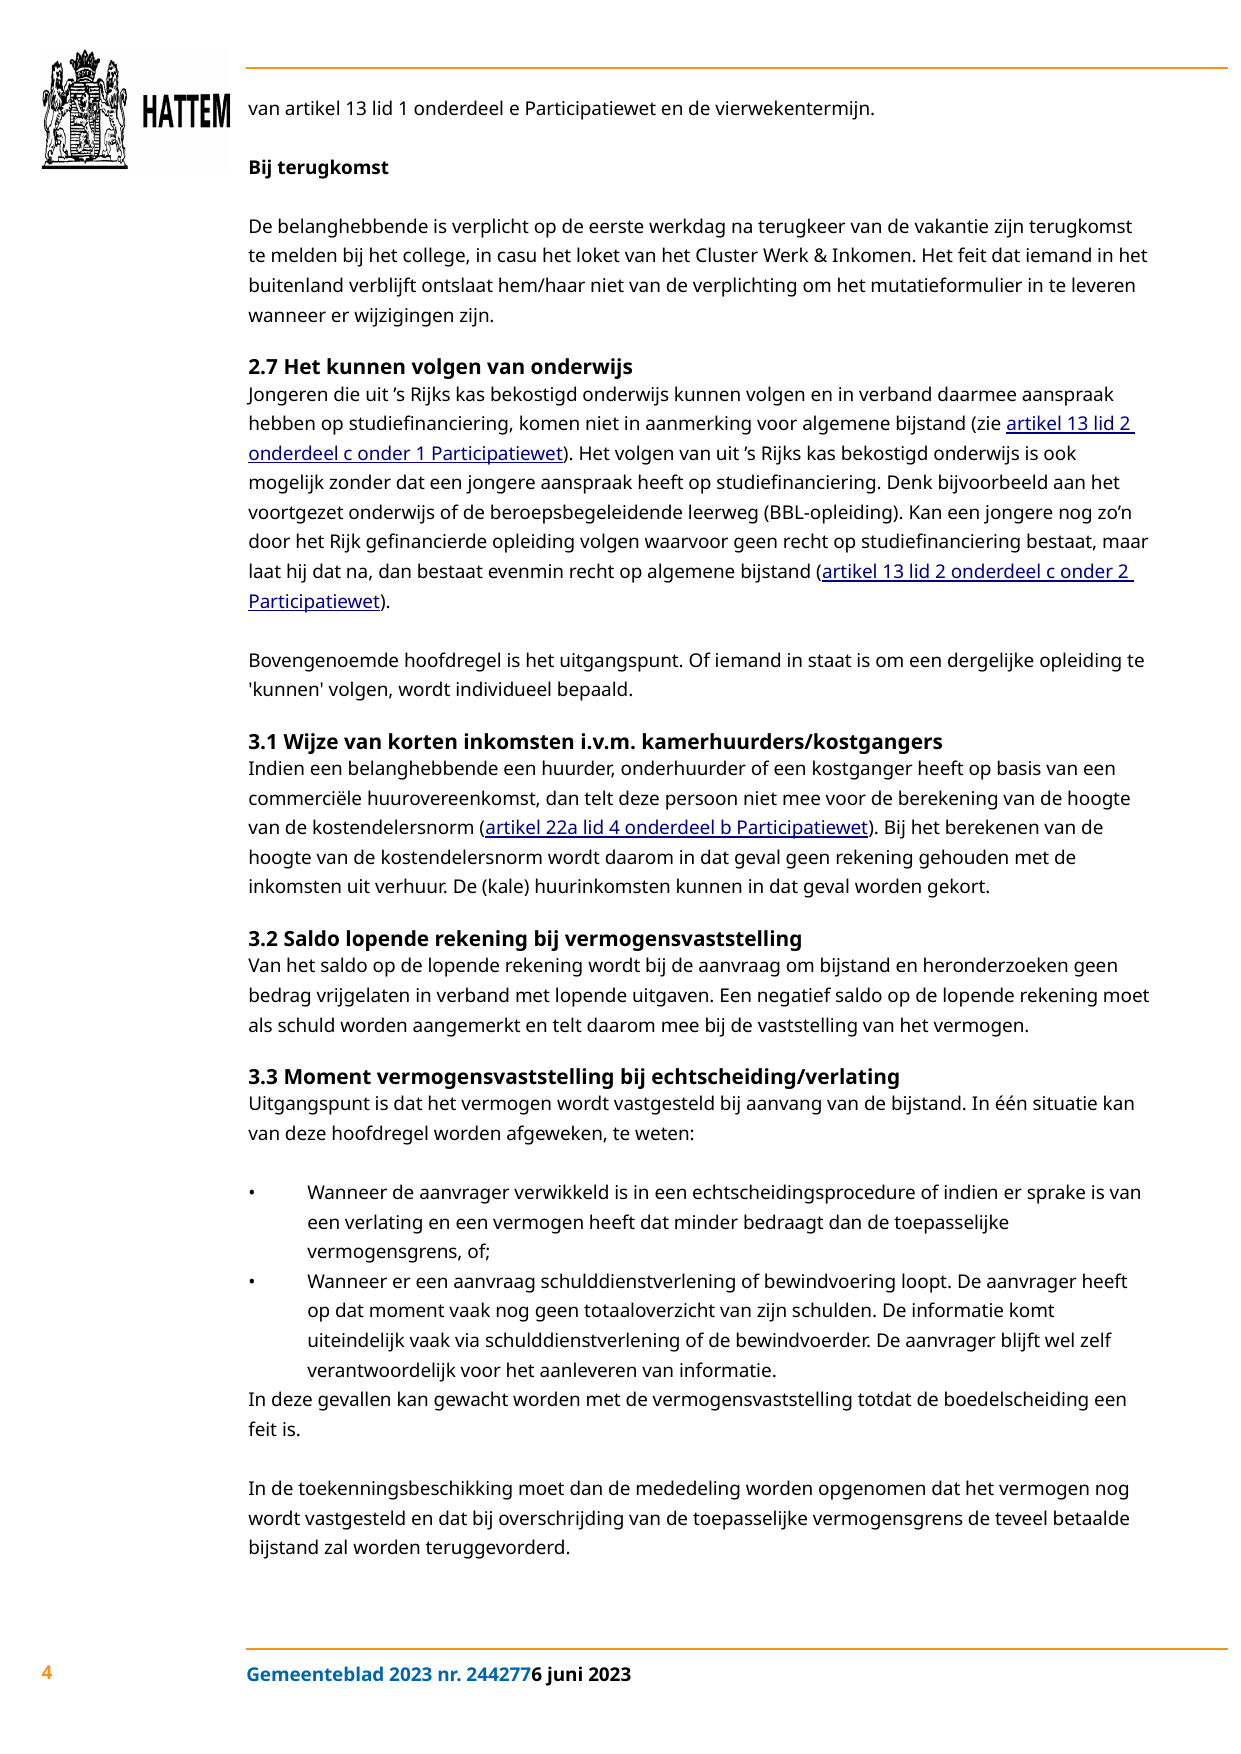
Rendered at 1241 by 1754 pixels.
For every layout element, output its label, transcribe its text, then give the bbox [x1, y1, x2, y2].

text In de toekenningsbeschikking moet dan de mededeling worden opgenomen dat het vermogen nog wordt vastgesteld en dat bij overschrijding van de toepasselijke vermogensgrens de teveel betaalde bijstand zal worden teruggevorderd. [248, 1475, 1152, 1560]
text 2.7 Het kunnen volgen van onderwijs [248, 352, 1152, 381]
text In deze gevallen kan gewacht worden met de vermogensvaststelling totdat de boedelscheiding een feit is. [248, 1386, 1152, 1442]
text De belanghebbende is verplicht op de eerste werkdag na terugkeer van de vakantie zijn terugkomst te melden bij het college, in casu het loket van het Cluster Werk & Inkomen. Het feit dat iemand in het buitenland verblijft ontslaat hem/haar niet van de verplichting om het mutatieformulier in te leveren wanneer er wijzigingen zijn. [248, 213, 1152, 328]
text 3.1 Wijze van korten inkomsten i.v.m. kamerhuurders/kostgangers [248, 727, 1152, 755]
list Wanneer de aanvrager verwikkeld is in een echtscheidingsprocedure of indien er sprake is van een verlating en een vermogen heeft dat minder bedraagt dan de toepasselijke vermogensgrens, of; [248, 1179, 1152, 1264]
text Uitgangspunt is dat het vermogen wordt vastgesteld bij aanvang van de bijstand. In één situatie kan van deze hoofdregel worden afgeweken, te weten: [248, 1091, 1152, 1146]
text van artikel 13 lid 1 onderdeel e Participatiewet en de vierwekentermijn. [248, 95, 1152, 121]
text Van het saldo op de lopende rekening wordt bij de aanvraag om bijstand en heronderzoeken geen bedrag vrijgelaten in verband met lopende uitgaven. Een negatief saldo op de lopende rekening moet als schuld worden aangemerkt en telt daarom mee bij de vaststelling van het vermogen. [248, 953, 1152, 1037]
text 3.2 Saldo lopende rekening bij vermogensvaststelling [248, 924, 1152, 953]
text Jongeren die uit ’s Rijks kas bekostigd onderwijs kunnen volgen en in verband daarmee aanspraak hebben op studiefinanciering, komen niet in aanmerking voor algemene bijstand (zie artikel 13 lid 2 onderdeel c onder 1 Participatiewet). Het volgen van uit ’s Rijks kas bekostigd onderwijs is ook mogelijk zonder dat een jongere aanspraak heeft op studiefinanciering. Denk bijvoorbeeld aan het voortgezet onderwijs of de beroepsbegeleidende leerweg (BBL-opleiding). Kan een jongere nog zo’n door het Rijk gefinancierde opleiding volgen waarvoor geen recht op studiefinanciering bestaat, maar laat hij dat na, dan bestaat evenmin recht op algemene bijstand (artikel 13 lid 2 onderdeel c onder 2 Participatiewet). [248, 381, 1152, 613]
text Bij terugkomst [248, 154, 1152, 180]
picture [41, 47, 231, 172]
list Wanneer er een aanvraag schulddienstverlening of bewindvoering loopt. De aanvrager heeft op dat moment vaak nog geen totaaloverzicht van zijn schulden. De informatie komt uiteindelijk vaak via schulddienstverlening of de bewindvoerder. De aanvrager blijft wel zelf verantwoordelijk voor het aanleveren van informatie. [248, 1268, 1152, 1383]
text Bovengenoemde hoofdregel is het uitgangspunt. Of iemand in staat is om een dergelijke opleiding te 'kunnen' volgen, wordt individueel bepaald. [248, 647, 1152, 702]
text Indien een belanghebbende een huurder, onderhuurder of een kostganger heeft op basis van een commerciële huurovereenkomst, dan telt deze persoon niet mee voor de berekening van de hoogte van de kostendelersnorm (artikel 22a lid 4 onderdeel b Participatiewet). Bij het berekenen van de hoogte van de kostendelersnorm wordt daarom in dat geval geen rekening gehouden met de inkomsten uit verhuur. De (kale) huurinkomsten kunnen in dat geval worden gekort. [248, 755, 1152, 899]
text 3.3 Moment vermogensvaststelling bij echtscheiding/verlating [248, 1062, 1152, 1091]
